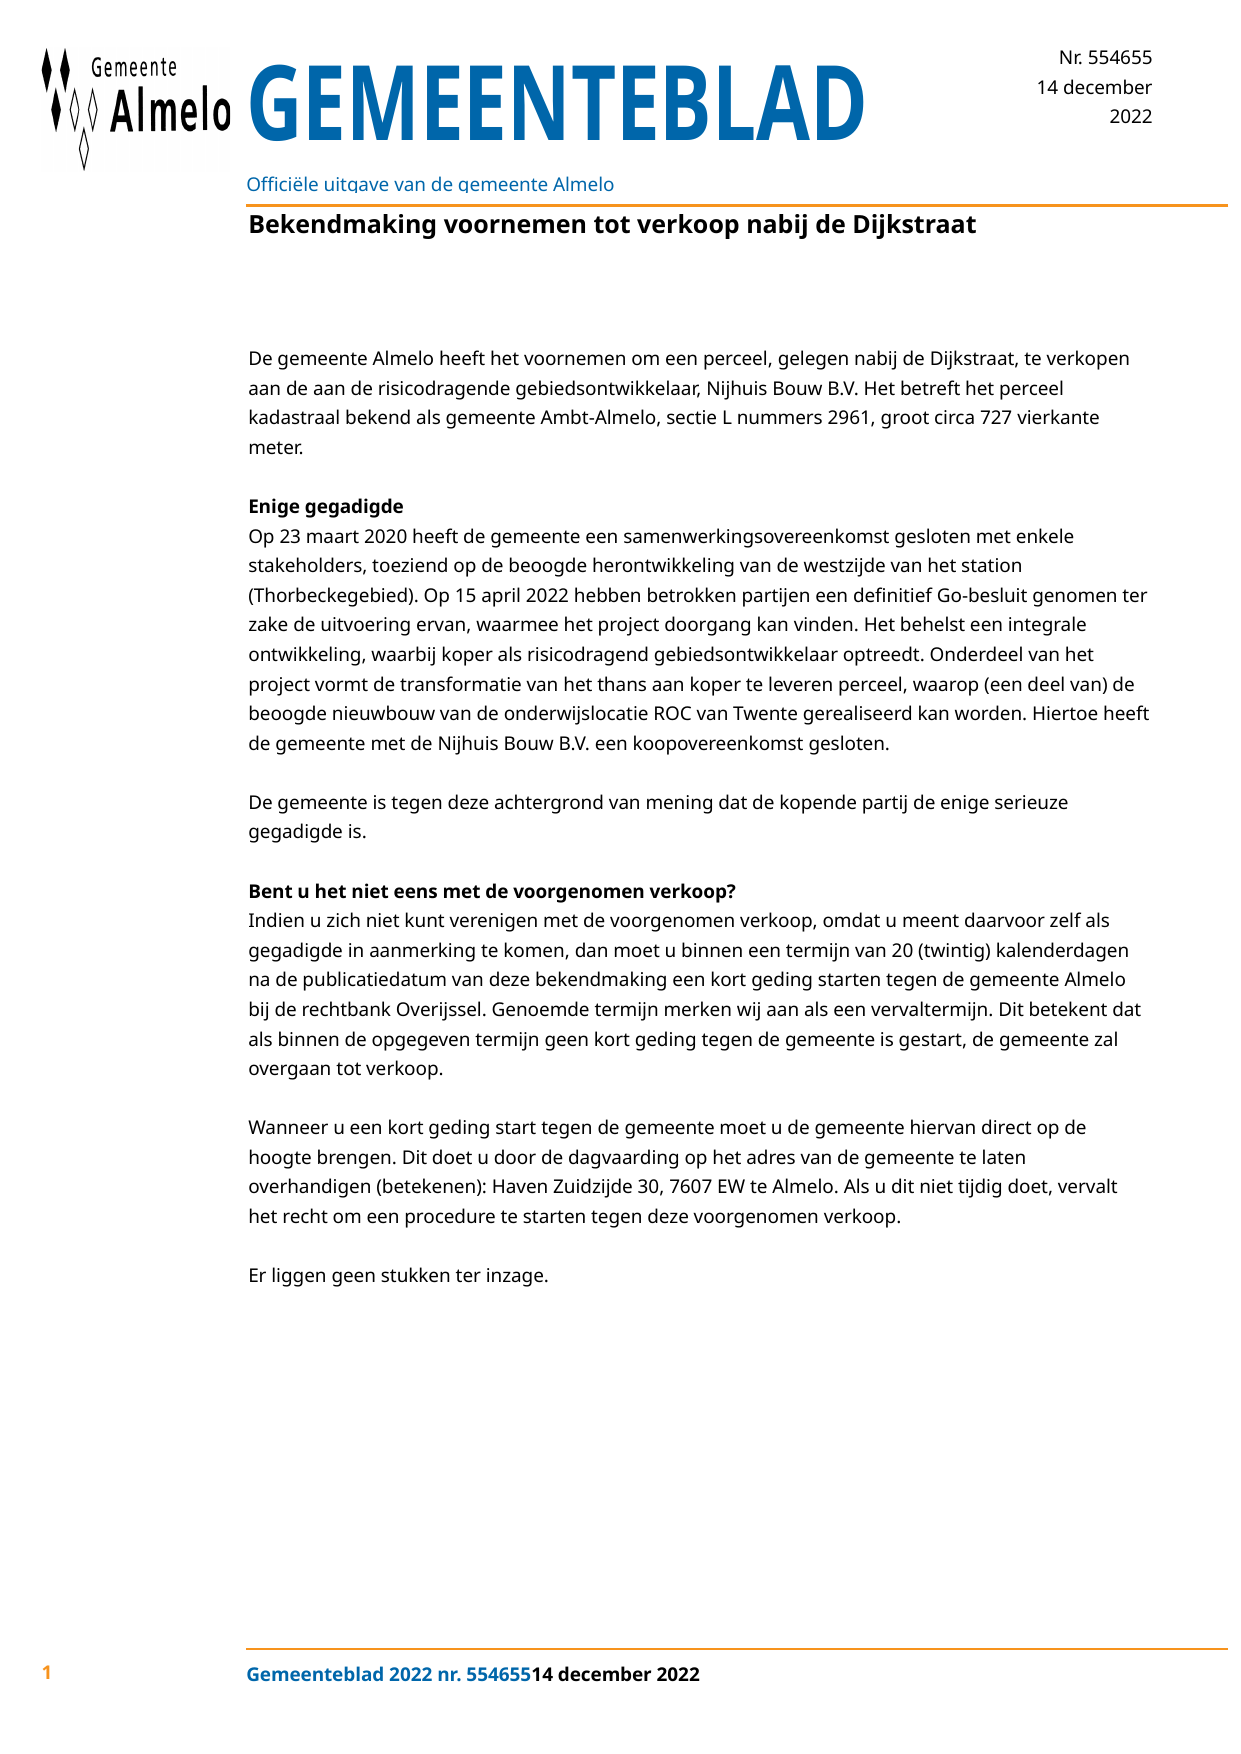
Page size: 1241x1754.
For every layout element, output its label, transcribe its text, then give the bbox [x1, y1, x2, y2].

text Bekendmaking voornemen tot verkoop nabij de Dijkstraat [248, 207, 1152, 241]
text De gemeente is tegen deze achtergrond van mening dat de kopende partij de enige serieuze gegadigde is. [248, 789, 1152, 844]
text Indien u zich niet kunt verenigen met de voorgenomen verkoop, omdat u meent daarvoor zelf als gegadigde in aanmerking te komen, dan moet u binnen een termijn van 20 (twintig) kalenderdagen na de publicatiedatum van deze bekendmaking een kort geding starten tegen de gemeente Almelo bij de rechtbank Overijssel. Genoemde termijn merken wij aan als een vervaltermijn. Dit betekent dat als binnen de opgegeven termijn geen kort geding tegen de gemeente is gestart, de gemeente zal overgaan tot verkoop. [248, 907, 1152, 1081]
text De gemeente Almelo heeft het voornemen om een perceel, gelegen nabij de Dijkstraat, te verkopen aan de aan de risicodragende gebiedsontwikkelaar, Nijhuis Bouw B.V. Het betreft het perceel kadastraal bekend als gemeente Ambt-Almelo, sectie L nummers 2961, groot circa 727 vierkante meter. [248, 345, 1152, 460]
text Wanneer u een kort geding start tegen de gemeente moet u de gemeente hiervan direct op de hoogte brengen. Dit doet u door de dagvaarding op het adres van de gemeente te laten overhandigen (betekenen): Haven Zuidzijde 30, 7607 EW te Almelo. Als u dit niet tijdig doet, vervalt het recht om een procedure te starten tegen deze voorgenomen verkoop. [248, 1114, 1152, 1229]
picture [41, 47, 231, 172]
text Er liggen geen stukken ter inzage. [248, 1262, 1152, 1288]
text Bent u het niet eens met de voorgenomen verkoop? [248, 878, 1152, 903]
text Enige gegadigde [248, 493, 1152, 519]
text Op 23 maart 2020 heeft de gemeente een samenwerkingsovereenkomst gesloten met enkele stakeholders, toeziend op de beoogde herontwikkeling van de westzijde van het station (Thorbeckegebied). Op 15 april 2022 hebben betrokken partijen een definitief Go-besluit genomen ter zake de uitvoering ervan, waarmee het project doorgang kan vinden. Het behelst een integrale ontwikkeling, waarbij koper als risicodragend gebiedsontwikkelaar optreedt. Onderdeel van het project vormt de transformatie van het thans aan koper te leveren perceel, waarop (een deel van) de beoogde nieuwbouw van de onderwijslocatie ROC van Twente gerealiseerd kan worden. Hiertoe heeft de gemeente met de Nijhuis Bouw B.V. een koopovereenkomst gesloten. [248, 523, 1152, 756]
